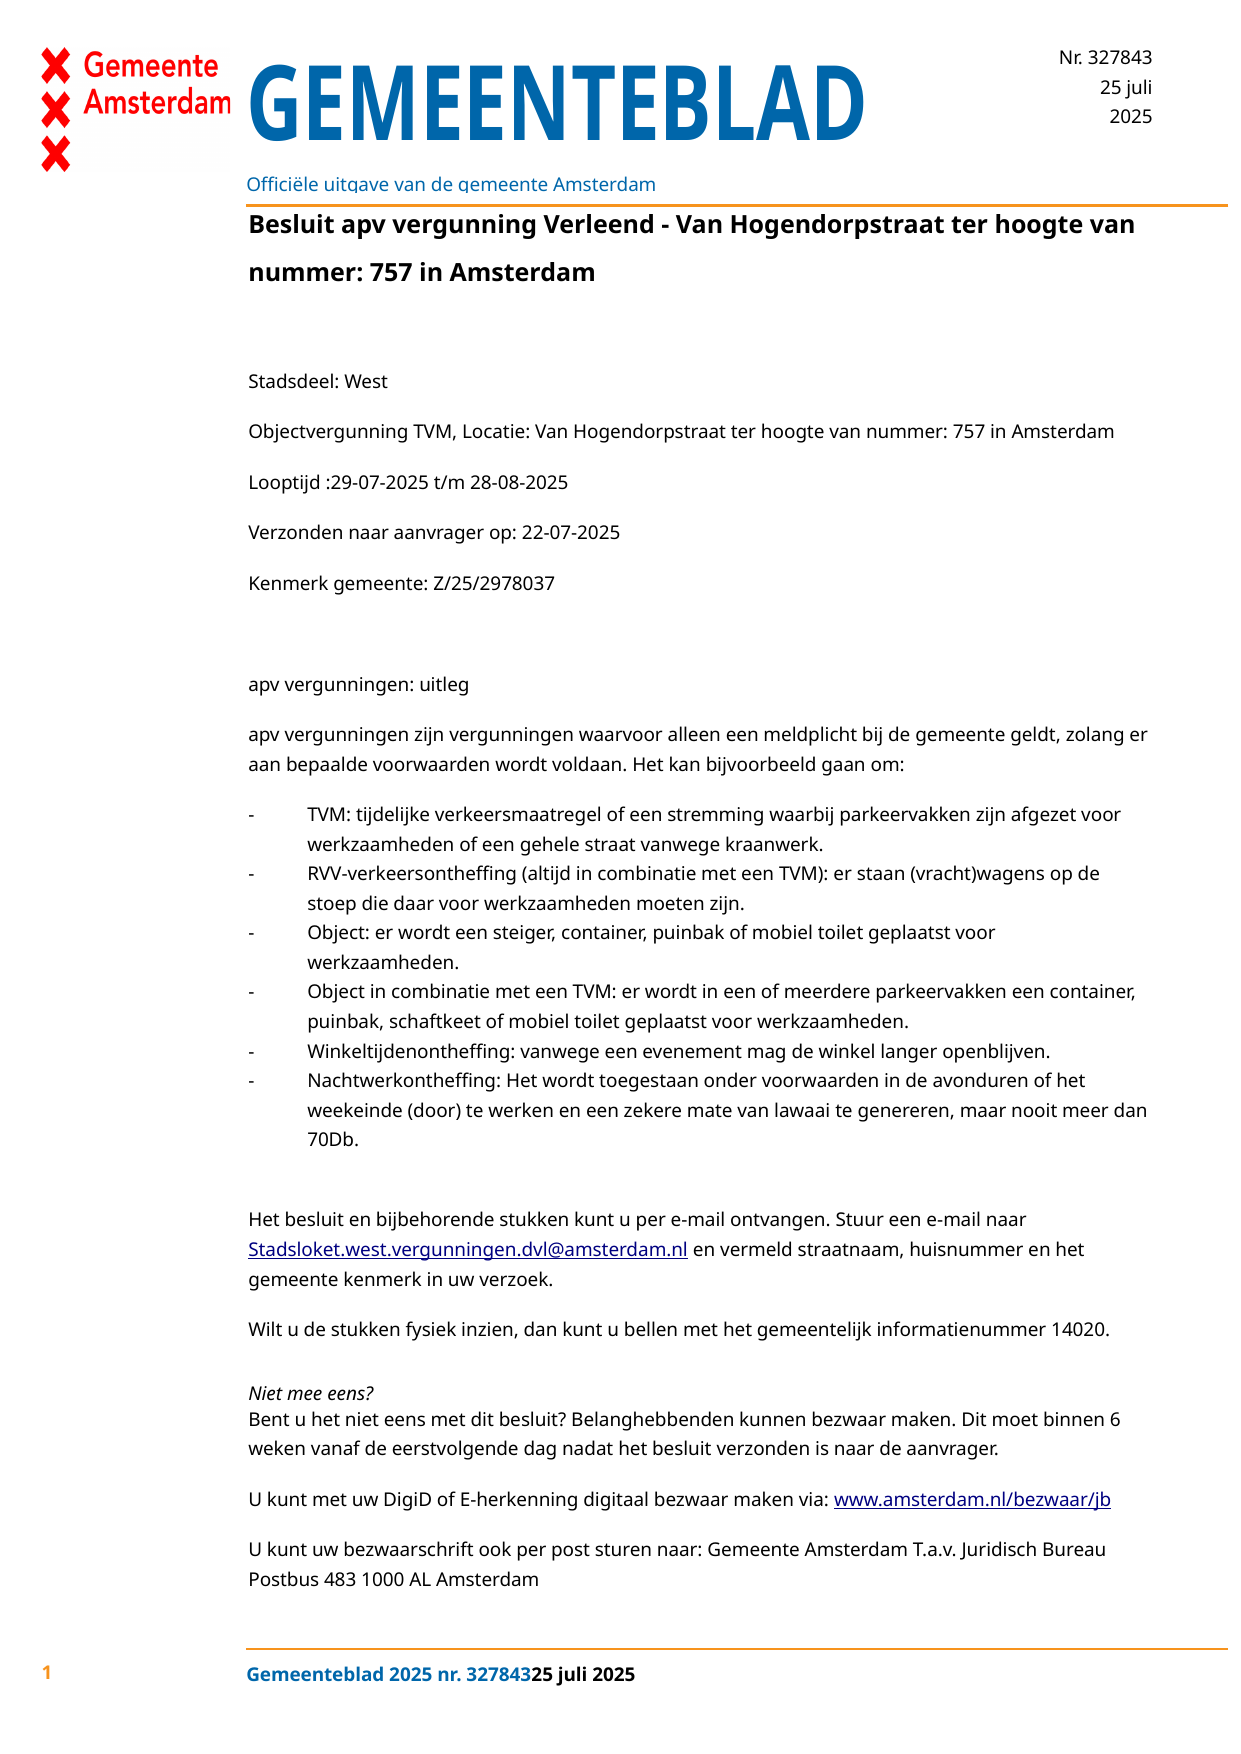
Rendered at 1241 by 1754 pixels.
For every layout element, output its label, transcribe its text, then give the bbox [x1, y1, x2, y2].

list Nachtwerkontheffing: Het wordt toegestaan onder voorwaarden in de avonduren of het weekeinde (door) te werken en een zekere mate van lawaai te genereren, maar nooit meer dan 70Db. [248, 1067, 1152, 1152]
list Winkeltijdenontheffing: vanwege een evenement mag de winkel langer openblijven. [248, 1038, 1152, 1064]
list TVM: tijdelijke verkeersmaatregel of een stremming waarbij parkeervakken zijn afgezet voor werkzaamheden of een gehele straat vanwege kraanwerk. [248, 801, 1152, 857]
text Niet mee eens? [248, 1380, 1152, 1406]
list Object in combinatie met een TVM: er wordt in een of meerdere parkeervakken een container, puinbak, schaftkeet of mobiel toilet geplaatst voor werkzaamheden. [248, 979, 1152, 1034]
text Looptijd :29-07-2025 t/m 28-08-2025 [248, 469, 1152, 495]
text U kunt met uw DigiD of E-herkenning digitaal bezwaar maken via: www.amsterdam.nl/bezwaar/jb [248, 1486, 1152, 1512]
text Objectvergunning TVM, Locatie: Van Hogendorpstraat ter hoogte van nummer: 757 in Amsterdam [248, 419, 1152, 444]
text Stadsdeel: West [248, 368, 1152, 394]
list Object: er wordt een steiger, container, puinbak of mobiel toilet geplaatst voor werkzaamheden. [248, 919, 1152, 975]
text Bent u het niet eens met dit besluit? Belanghebbenden kunnen bezwaar maken. Dit moet binnen 6 weken vanaf de eerstvolgende dag nadat het besluit verzonden is naar de aanvrager. [248, 1406, 1152, 1461]
list RVV-verkeersontheffing (altijd in combinatie met een TVM): er staan (vracht)wagens op de stoep die daar voor werkzaamheden moeten zijn. [248, 860, 1152, 916]
text Het besluit en bijbehorende stukken kunt u per e-mail ontvangen. Stuur een e-mail naar Stadsloket.west.vergunningen.dvl@amsterdam.nl en vermeld straatnaam, huisnummer en het gemeente kenmerk in uw verzoek. [248, 1207, 1152, 1292]
text Besluit apv vergunning Verleend - Van Hogendorpstraat ter hoogte van nummer: 757 in Amsterdam [248, 207, 1152, 288]
text apv vergunningen zijn vergunningen waarvoor alleen een meldplicht bij de gemeente geldt, zolang er aan bepaalde voorwaarden wordt voldaan. Het kan bijvoorbeeld gaan om: [248, 721, 1152, 777]
text U kunt uw bezwaarschrift ook per post sturen naar: Gemeente Amsterdam T.a.v. Juridisch Bureau Postbus 483 1000 AL Amsterdam [248, 1536, 1152, 1592]
picture [41, 47, 231, 172]
text Wilt u de stukken fysiek inzien, dan kunt u bellen met het gemeentelijk informatienummer 14020. [248, 1316, 1152, 1342]
text Verzonden naar aanvrager op: 22-07-2025 [248, 519, 1152, 545]
text apv vergunningen: uitleg [248, 671, 1152, 697]
text Kenmerk gemeente: Z/25/2978037 [248, 570, 1152, 596]
